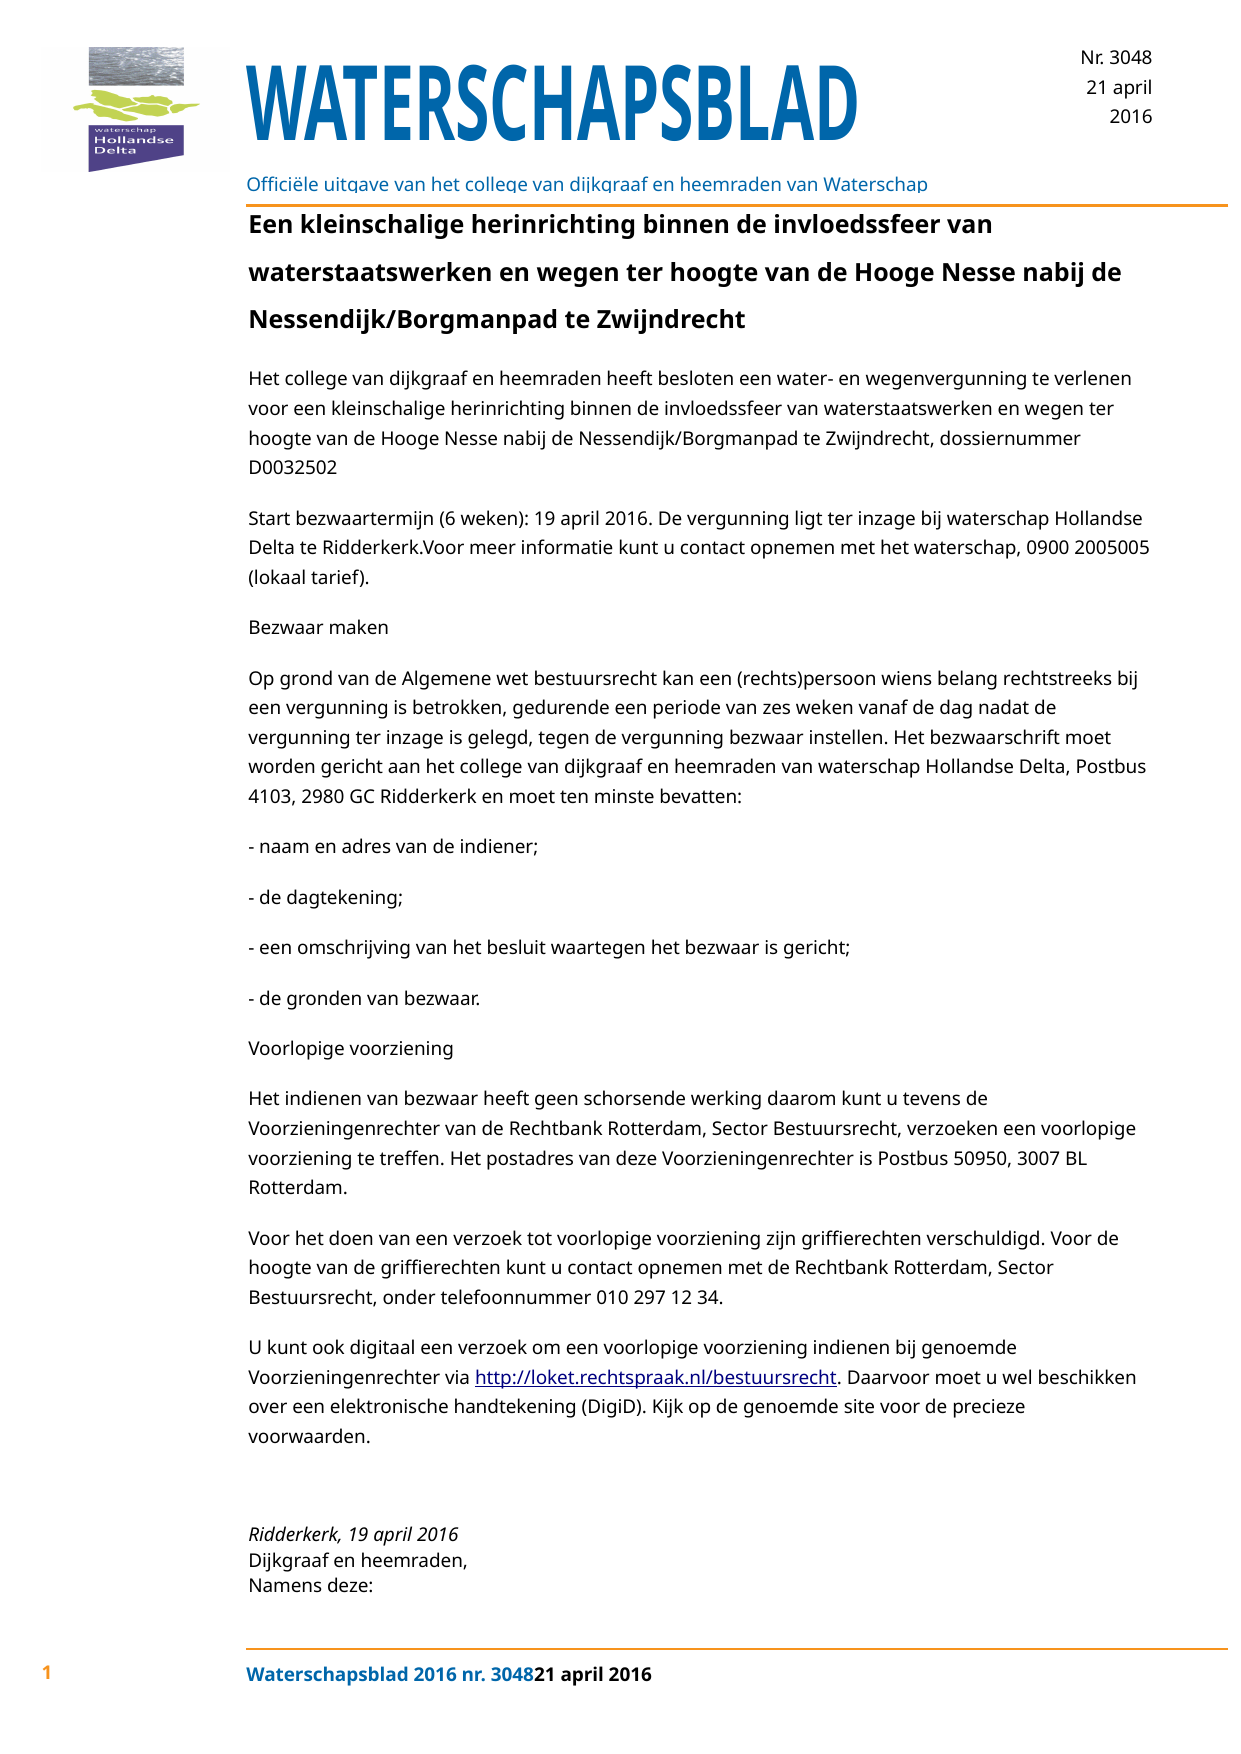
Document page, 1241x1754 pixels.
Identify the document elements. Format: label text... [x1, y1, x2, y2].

text Bezwaar maken [248, 614, 1152, 640]
text Voorlopige voorziening [248, 1035, 1152, 1061]
text Namens deze: [248, 1573, 1152, 1598]
text Het indienen van bezwaar heeft geen schorsende werking daarom kunt u tevens de Voorzieningenrechter van de Rechtbank Rotterdam, Sector Bestuursrecht, verzoeken een voorlopige voorziening te treffen. Het postadres van deze Voorzieningenrechter is Postbus 50950, 3007 BL Rotterdam. [248, 1086, 1152, 1200]
text U kunt ook digitaal een verzoek om een voorlopige voorziening indienen bij genoemde Voorzieningenrechter via http://loket.rechtspraak.nl/bestuursrecht. Daarvoor moet u wel beschikken over een elektronische handtekening (DigiD). Kijk op de genoemde site voor de precieze voorwaarden. [248, 1334, 1152, 1449]
text Een kleinschalige herinrichting binnen de invloedssfeer van waterstaatswerken en wegen ter hoogte van de Hooge Nesse nabij de Nessendijk/Borgmanpad te Zwijndrecht [248, 207, 1152, 336]
text - naam en adres van de indiener; [248, 833, 1152, 859]
picture [41, 47, 231, 172]
text Start bezwaartermijn (6 weken): 19 april 2016. De vergunning ligt ter inzage bij waterschap Hollandse Delta te Ridderkerk.Voor meer informatie kunt u contact opnemen met het waterschap, 0900 2005005 (lokaal tarief). [248, 505, 1152, 589]
text Ridderkerk, 19 april 2016 [248, 1521, 1152, 1547]
text Het college van dijkgraaf en heemraden heeft besloten een water- en wegenvergunning te verlenen voor een kleinschalige herinrichting binnen de invloedssfeer van waterstaatswerken en wegen ter hoogte van de Hooge Nesse nabij de Nessendijk/Borgmanpad te Zwijndrecht, dossiernummer D0032502 [248, 366, 1152, 480]
text - een omschrijving van het besluit waartegen het bezwaar is gericht; [248, 934, 1152, 960]
text - de dagtekening; [248, 884, 1152, 909]
text Op grond van de Algemene wet bestuursrecht kan een (rechts)persoon wiens belang rechtstreeks bij een vergunning is betrokken, gedurende een periode van zes weken vanaf de dag nadat de vergunning ter inzage is gelegd, tegen de vergunning bezwaar instellen. Het bezwaarschrift moet worden gericht aan het college van dijkgraaf en heemraden van waterschap Hollandse Delta, Postbus 4103, 2980 GC Ridderkerk en moet ten minste bevatten: [248, 665, 1152, 809]
text Dijkgraaf en heemraden, [248, 1547, 1152, 1573]
text Voor het doen van een verzoek tot voorlopige voorziening zijn griffierechten verschuldigd. Voor de hoogte van de griffierechten kunt u contact opnemen met de Rechtbank Rotterdam, Sector Bestuursrecht, onder telefoonnummer 010 297 12 34. [248, 1225, 1152, 1309]
text - de gronden van bezwaar. [248, 985, 1152, 1010]
